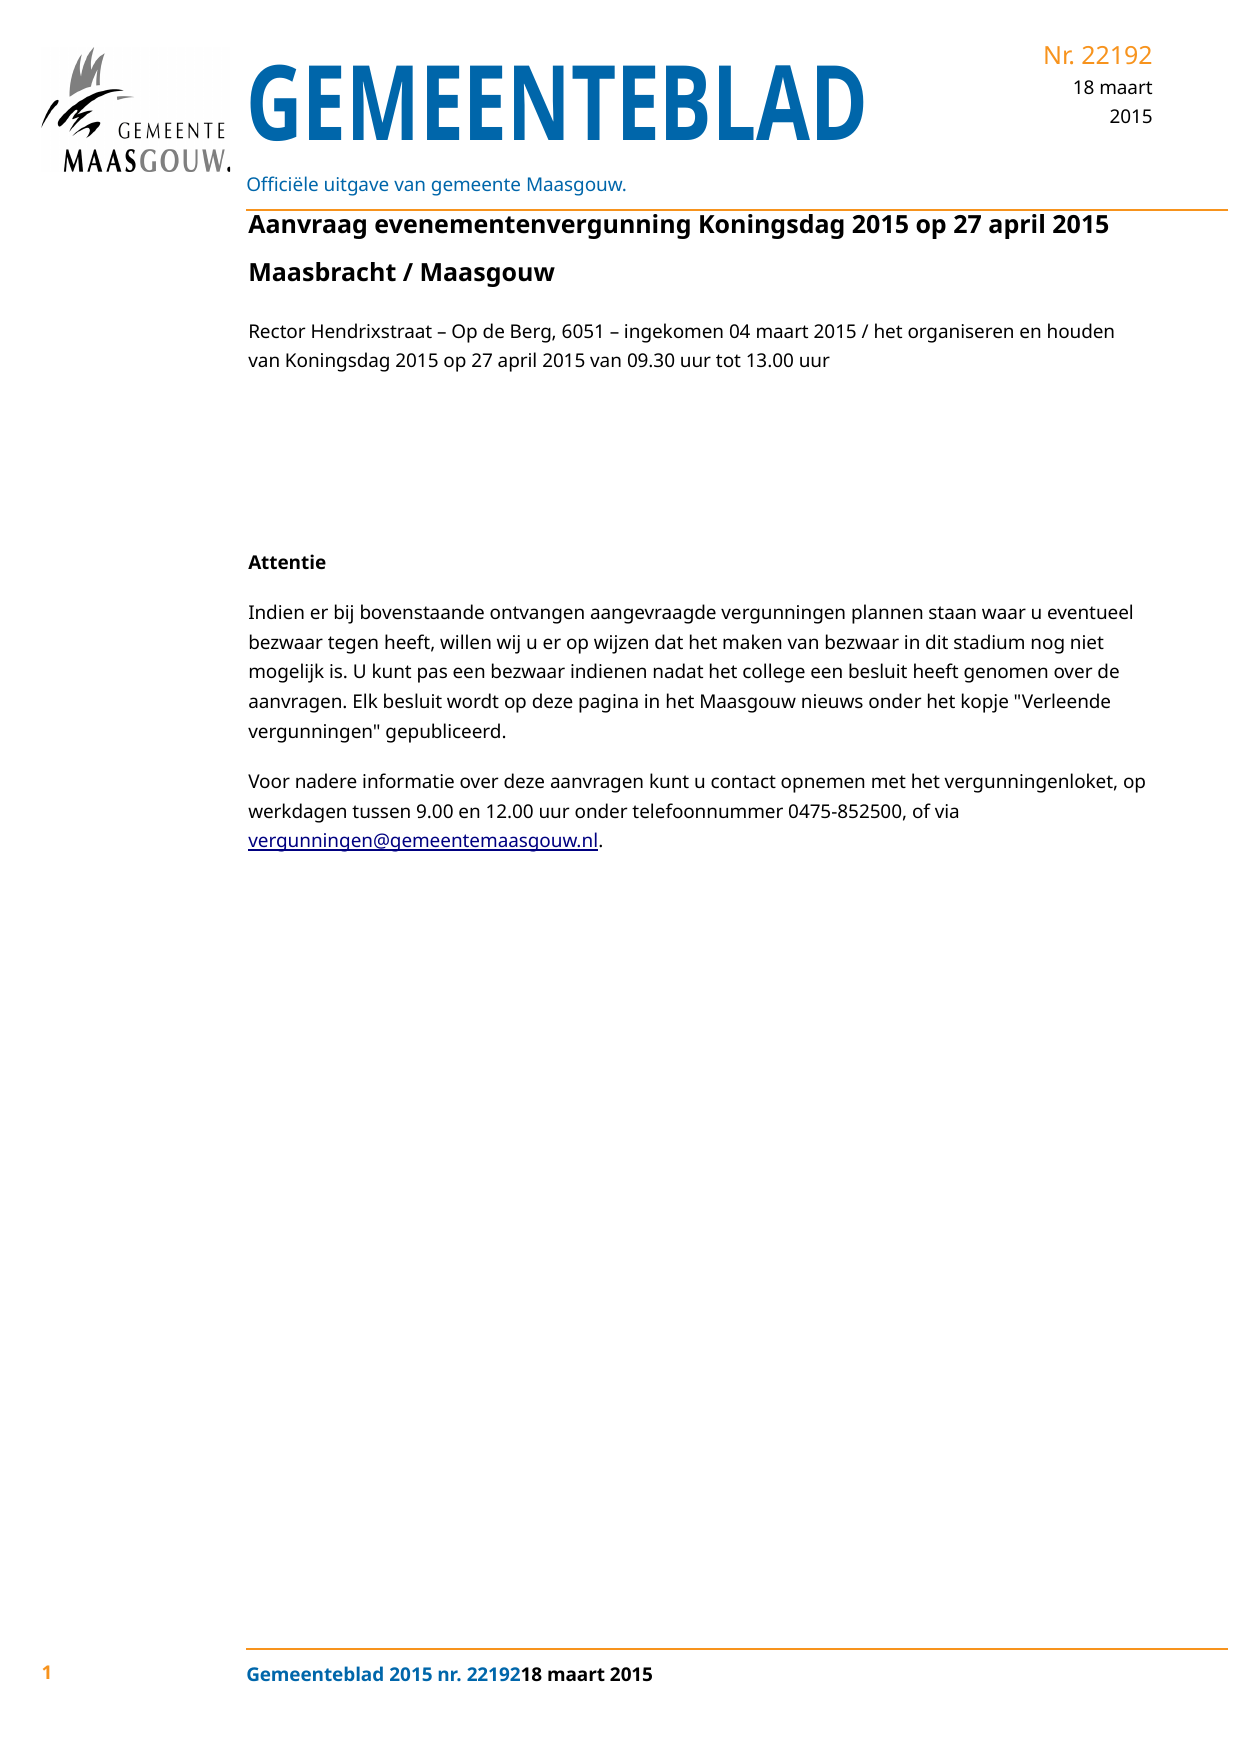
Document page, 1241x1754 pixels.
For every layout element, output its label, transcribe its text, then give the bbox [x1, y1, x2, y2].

picture [41, 47, 231, 172]
text Indien er bij bovenstaande ontvangen aangevraagde vergunningen plannen staan waar u eventueel bezwaar tegen heeft, willen wij u er op wijzen dat het maken van bezwaar in dit stadium nog niet mogelijk is. U kunt pas een bezwaar indienen nadat het college een besluit heeft genomen over de aanvragen. Elk besluit wordt op deze pagina in het Maasgouw nieuws onder het kopje "Verleende vergunningen" gepubliceerd. [248, 599, 1152, 744]
text Voor nadere informatie over deze aanvragen kunt u contact opnemen met het vergunningenloket, op werkdagen tussen 9.00 en 12.00 uur onder telefoonnummer 0475-852500, of via vergunningen@gemeentemaasgouw.nl. [248, 768, 1152, 853]
text Aanvraag evenementenvergunning Koningsdag 2015 op 27 april 2015 Maasbracht / Maasgouw [248, 211, 1152, 288]
text Rector Hendrixstraat – Op de Berg, 6051 – ingekomen 04 maart 2015 / het organiseren en houden van Koningsdag 2015 op 27 april 2015 van 09.30 uur tot 13.00 uur [248, 318, 1152, 373]
text Attentie [248, 549, 1152, 575]
